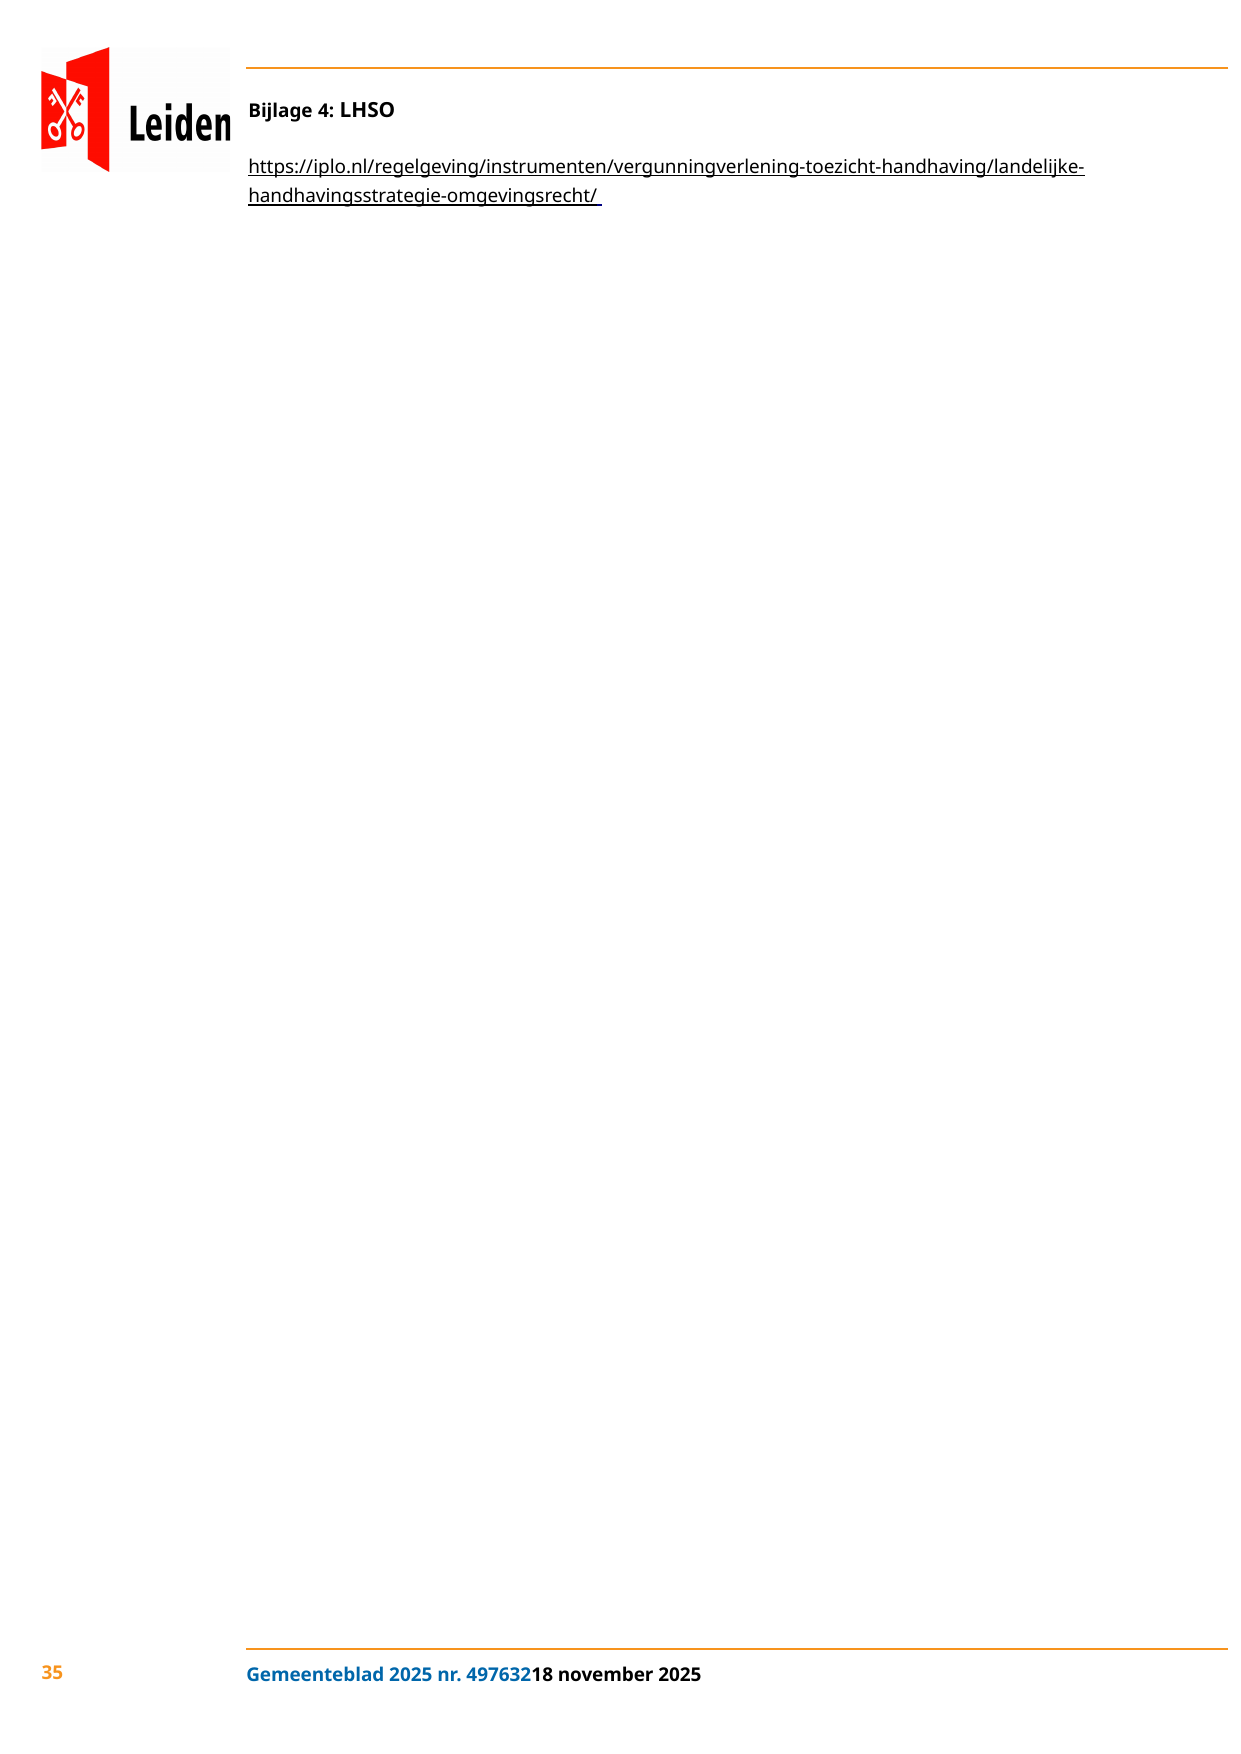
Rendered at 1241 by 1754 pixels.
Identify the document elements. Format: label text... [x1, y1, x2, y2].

text https://iplo.nl/regelgeving/instrumenten/vergunningverlening-toezicht-handhaving/landelijke-handhavingsstrategie-omgevingsrecht/ [248, 153, 1152, 208]
text Bijlage 4: LHSO [248, 95, 1152, 123]
picture [41, 47, 231, 172]
